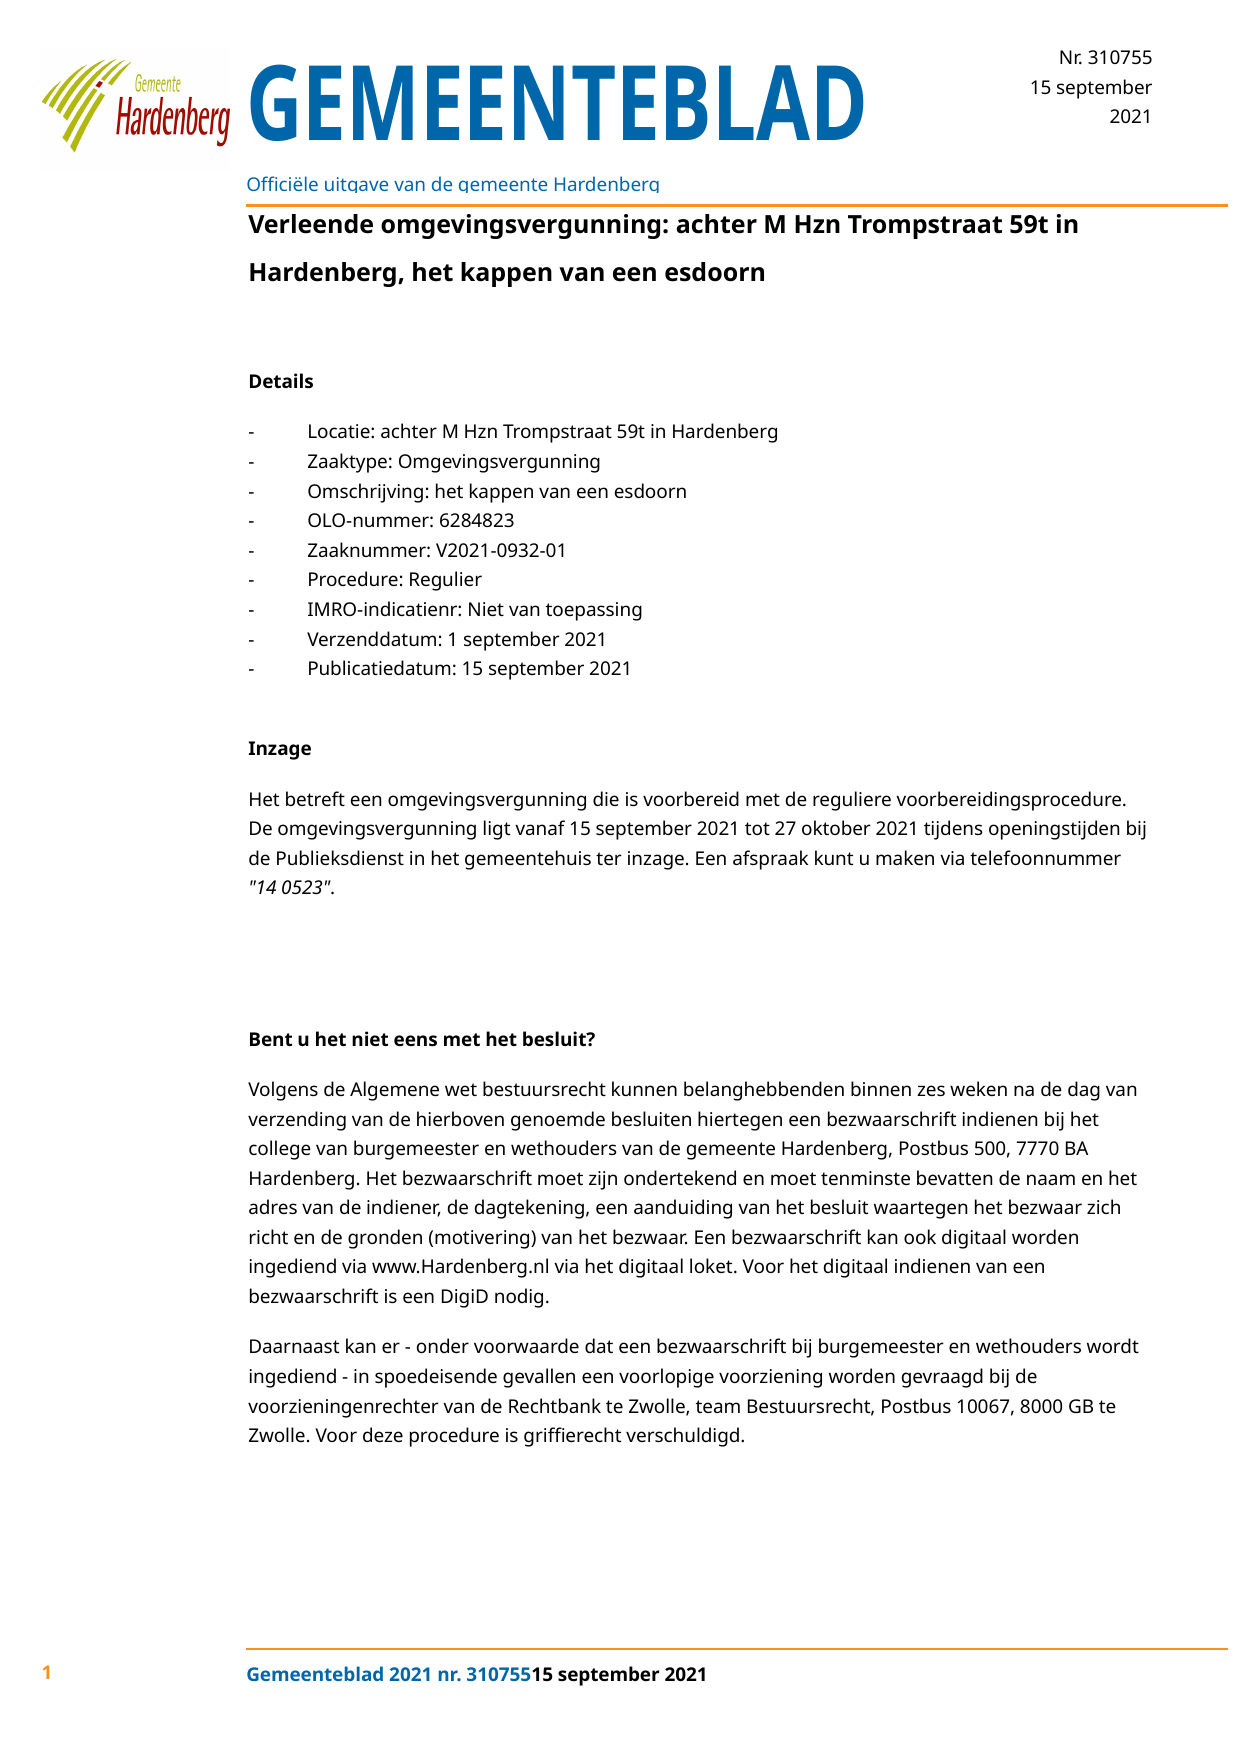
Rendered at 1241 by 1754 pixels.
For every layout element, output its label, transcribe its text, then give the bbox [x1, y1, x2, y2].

picture [41, 47, 231, 172]
text Details [248, 368, 1152, 394]
text Verleende omgevingsvergunning: achter M Hzn Trompstraat 59t in Hardenberg, het kappen van een esdoorn [248, 207, 1152, 288]
list Omschrijving: het kappen van een esdoorn [248, 478, 1152, 504]
text Daarnaast kan er - onder voorwaarde dat een bezwaarschrift bij burgemeester en wethouders wordt ingediend - in spoedeisende gevallen een voorlopige voorziening worden gevraagd bij de voorzieningenrechter van de Rechtbank te Zwolle, team Bestuursrecht, Postbus 10067, 8000 GB te Zwolle. Voor deze procedure is griffierecht verschuldigd. [248, 1334, 1152, 1448]
text Het betreft een omgevingsvergunning die is voorbereid met de reguliere voorbereidingsprocedure. De omgevingsvergunning ligt vanaf 15 september 2021 tot 27 oktober 2021 tijdens openingstijden bij de Publieksdienst in het gemeentehuis ter inzage. Een afspraak kunt u maken via telefoonnummer "14 0523". [248, 786, 1152, 900]
list IMRO-indicatienr: Niet van toepassing [248, 596, 1152, 622]
list Publicatiedatum: 15 september 2021 [248, 655, 1152, 681]
list Verzenddatum: 1 september 2021 [248, 626, 1152, 652]
text Inzage [248, 735, 1152, 761]
text Bent u het niet eens met het besluit? [248, 1026, 1152, 1052]
list Zaaktype: Omgevingsvergunning [248, 448, 1152, 474]
list OLO-nummer: 6284823 [248, 507, 1152, 533]
list Procedure: Regulier [248, 567, 1152, 592]
text Volgens de Algemene wet bestuursrecht kunnen belanghebbenden binnen zes weken na de dag van verzending van de hierboven genoemde besluiten hiertegen een bezwaarschrift indienen bij het college van burgemeester en wethouders van de gemeente Hardenberg, Postbus 500, 7770 BA Hardenberg. Het bezwaarschrift moet zijn ondertekend en moet tenminste bevatten de naam en het adres van de indiener, de dagtekening, een aanduiding van het besluit waartegen het bezwaar zich richt en de gronden (motivering) van het bezwaar. Een bezwaarschrift kan ook digitaal worden ingediend via www.Hardenberg.nl via het digitaal loket. Voor het digitaal indienen van een bezwaarschrift is een DigiD nodig. [248, 1076, 1152, 1309]
list Locatie: achter M Hzn Trompstraat 59t in Hardenberg [248, 419, 1152, 444]
list Zaaknummer: V2021-0932-01 [248, 537, 1152, 563]
